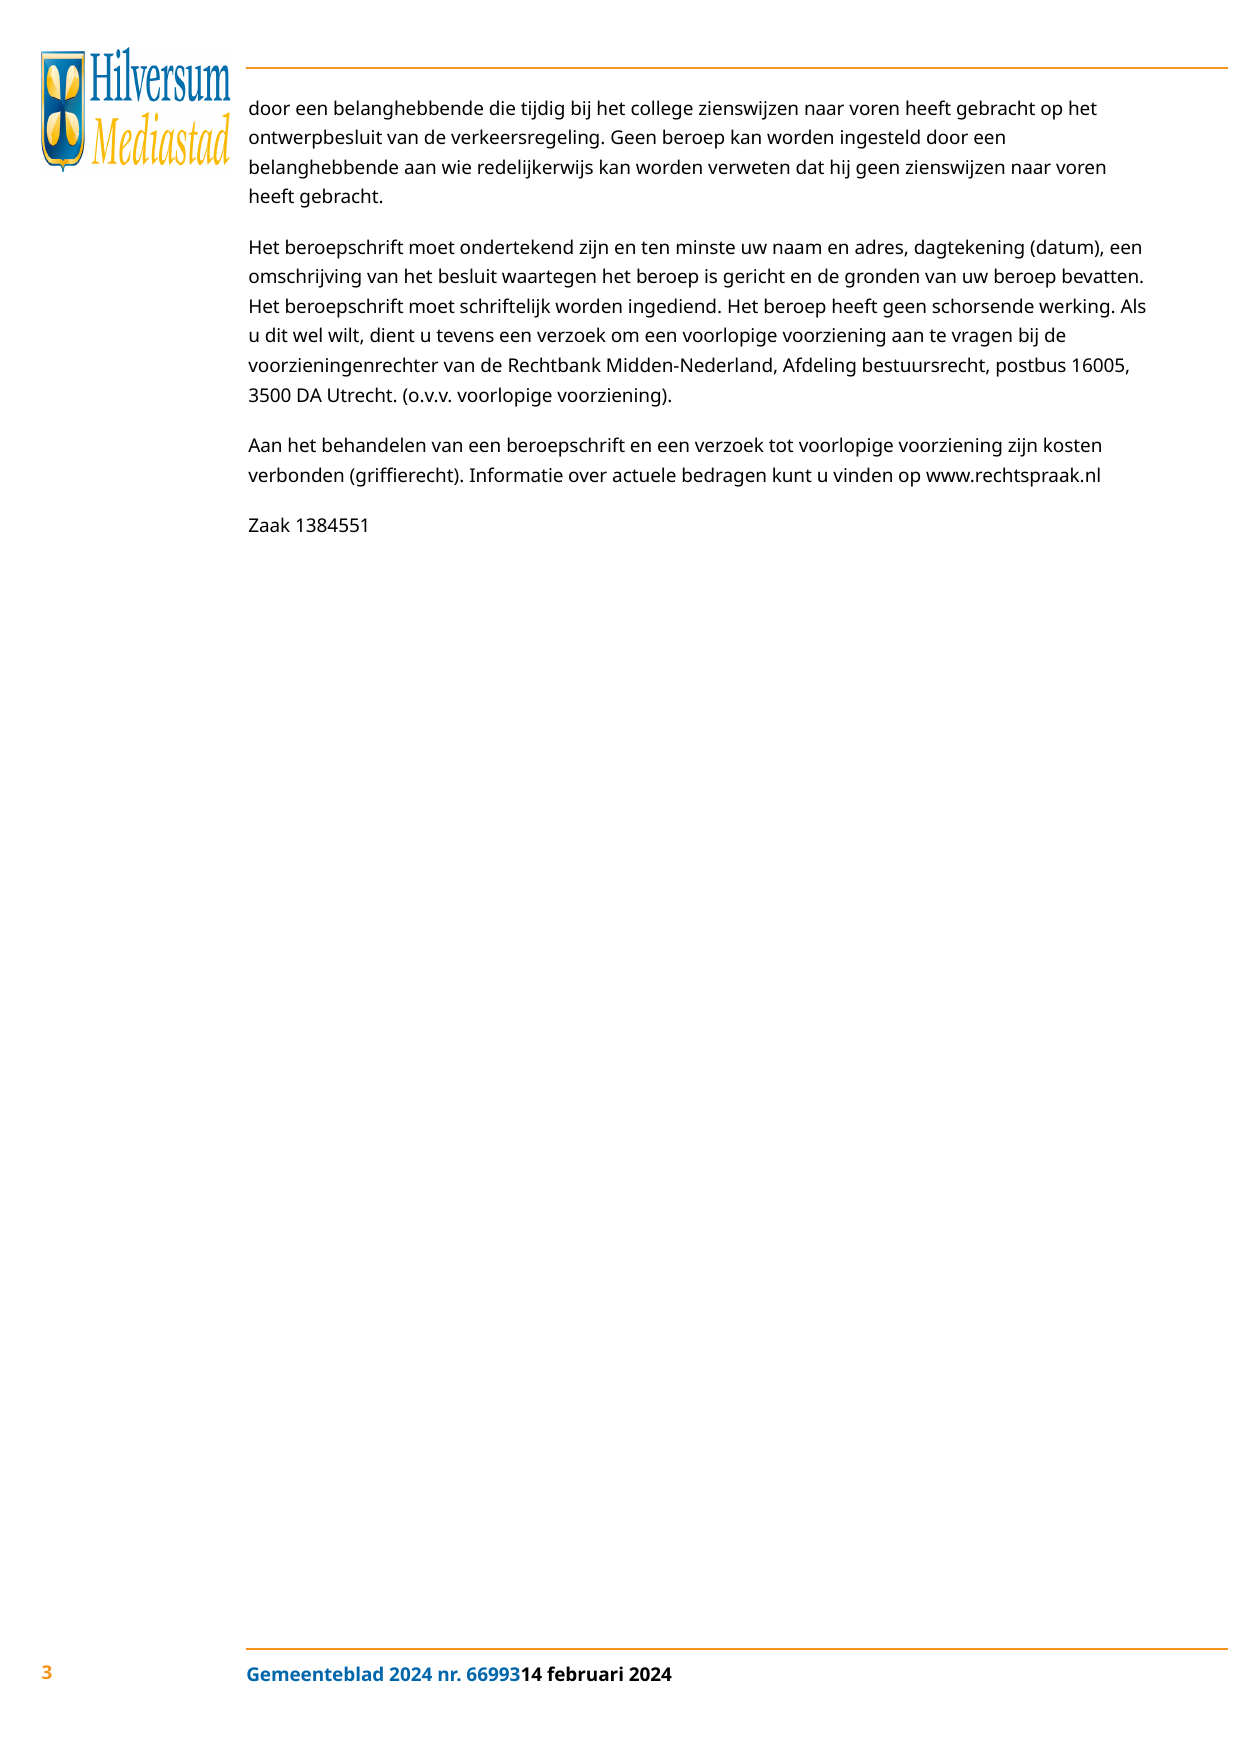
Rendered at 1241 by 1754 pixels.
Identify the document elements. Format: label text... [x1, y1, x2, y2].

text door een belanghebbende die tijdig bij het college zienswijzen naar voren heeft gebracht op het ontwerpbesluit van de verkeersregeling. Geen beroep kan worden ingesteld door een belanghebbende aan wie redelijkerwijs kan worden verweten dat hij geen zienswijzen naar voren heeft gebracht. [248, 95, 1152, 209]
text Het beroepschrift moet ondertekend zijn en ten minste uw naam en adres, dagtekening (datum), een omschrijving van het besluit waartegen het beroep is gericht en de gronden van uw beroep bevatten. Het beroepschrift moet schriftelijk worden ingediend. Het beroep heeft geen schorsende werking. Als u dit wel wilt, dient u tevens een verzoek om een voorlopige voorziening aan te vragen bij de voorzieningenrechter van de Rechtbank Midden-Nederland, Afdeling bestuursrecht, postbus 16005, 3500 DA Utrecht. (o.v.v. voorlopige voorziening). [248, 234, 1152, 408]
text Zaak 1384551 [248, 512, 1152, 538]
picture [41, 47, 231, 172]
text Aan het behandelen van een beroepschrift en een verzoek tot voorlopige voorziening zijn kosten verbonden (griffierecht). Informatie over actuele bedragen kunt u vinden op www.rechtspraak.nl [248, 432, 1152, 488]
